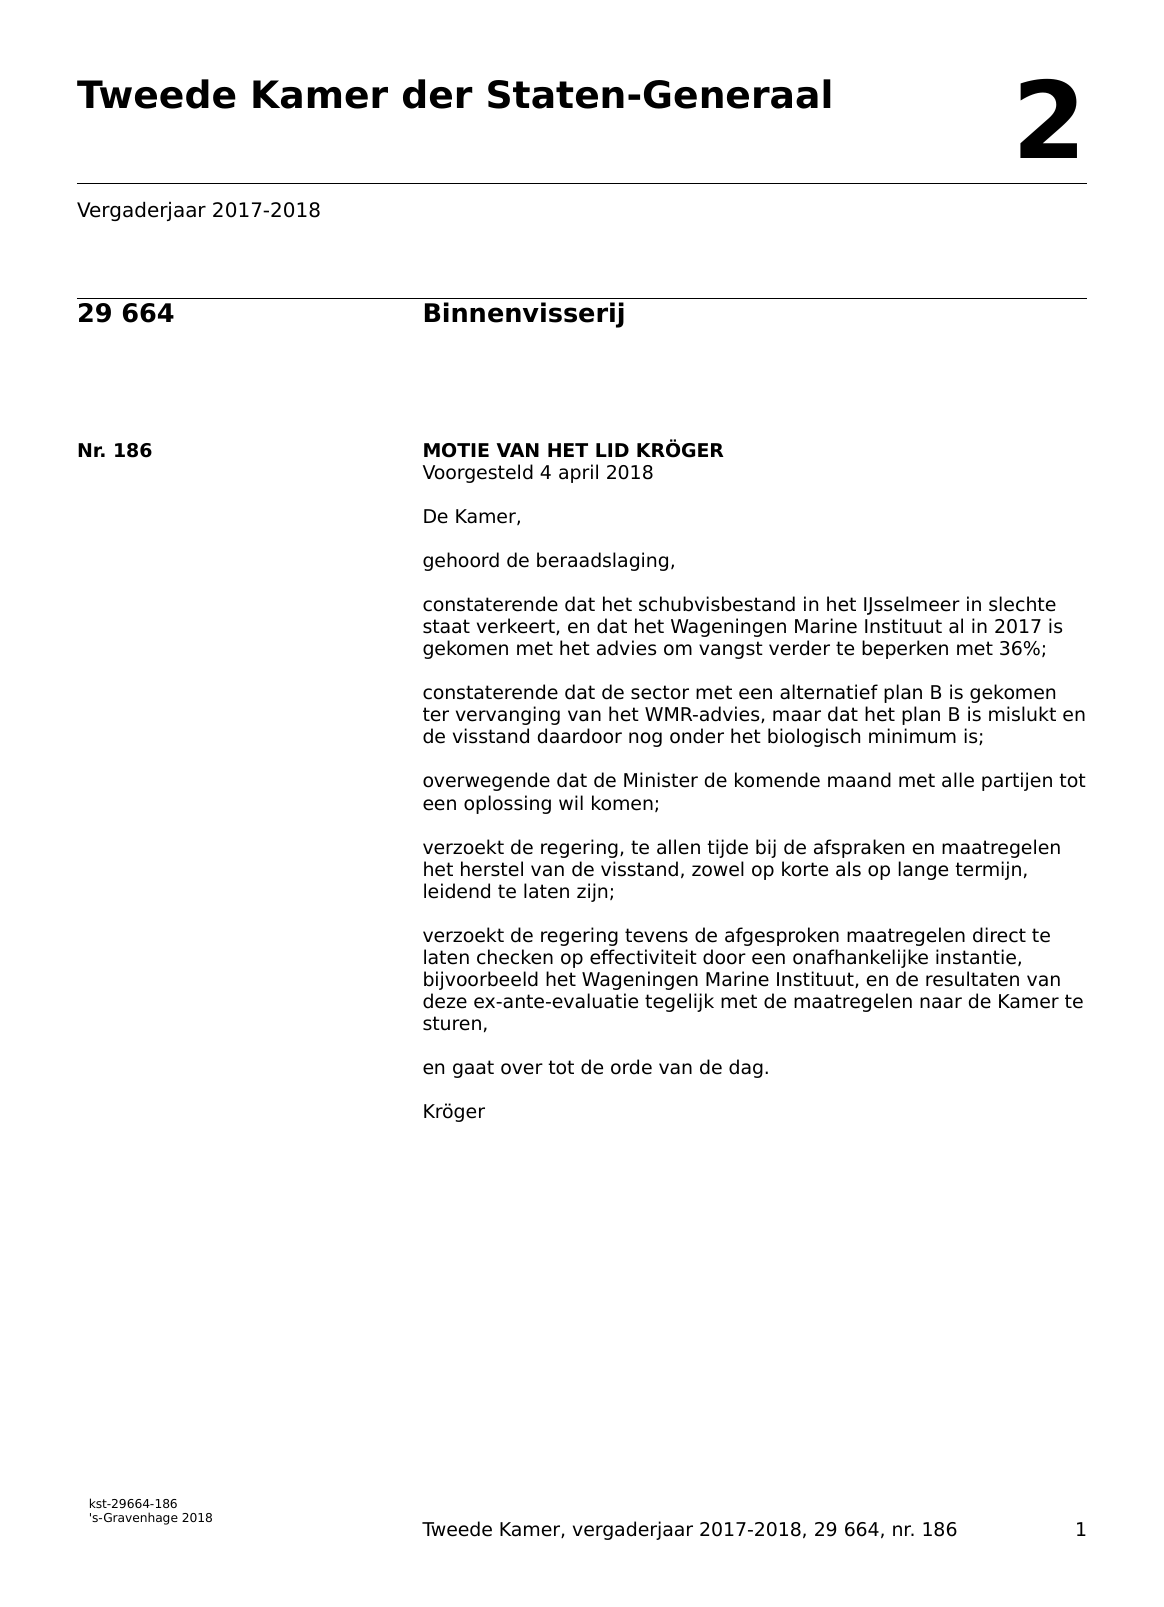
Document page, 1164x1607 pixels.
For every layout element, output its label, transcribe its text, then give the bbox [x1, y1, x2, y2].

text en gaat over tot de orde van de dag. [422, 1057, 1087, 1079]
text Voorgesteld 4 april 2018 [422, 462, 1087, 484]
text overwegende dat de Minister de komende maand met alle partijen tot een oplossing wil komen; [422, 770, 1087, 814]
subtitle Nr. 186 MOTIE VAN HET LID KRÖGER [77, 440, 1087, 462]
table_cell Vergaderjaar 2017-2018 [77, 184, 1087, 298]
text constaterende dat het schubvisbestand in het IJsselmeer in slechte staat verkeert, en dat het Wageningen Marine Instituut al in 2017 is gekomen met het advies om vangst verder te beperken met 36%; [422, 594, 1087, 660]
text 's-Gravenhage 2018 [88, 1511, 323, 1525]
text gehoord de beraadslaging, [422, 550, 1087, 572]
text Kröger [422, 1101, 1087, 1123]
table_header 2 [886, 59, 1087, 183]
text kst-29664-186 [88, 1497, 323, 1511]
text De Kamer, [422, 506, 1087, 528]
subtitle 29 664 Binnenvisserij [77, 299, 1087, 329]
text verzoekt de regering tevens de afgesproken maatregelen direct te laten checken op effectiviteit door een onafhankelijke instantie, bijvoorbeeld het Wageningen Marine Instituut, en de resultaten van deze ex-ante-evaluatie tegelijk met de maatregelen naar de Kamer te sturen, [422, 925, 1087, 1034]
text constaterende dat de sector met een alternatief plan B is gekomen ter vervanging van het WMR-advies, maar dat het plan B is mislukt en de visstand daardoor nog onder het biologisch minimum is; [422, 682, 1087, 748]
text verzoekt de regering, te allen tijde bij de afspraken en maatregelen het herstel van de visstand, zowel op korte als op lange termijn, leidend te laten zijn; [422, 837, 1087, 902]
table_header Tweede Kamer der Staten-Generaal [77, 59, 886, 183]
